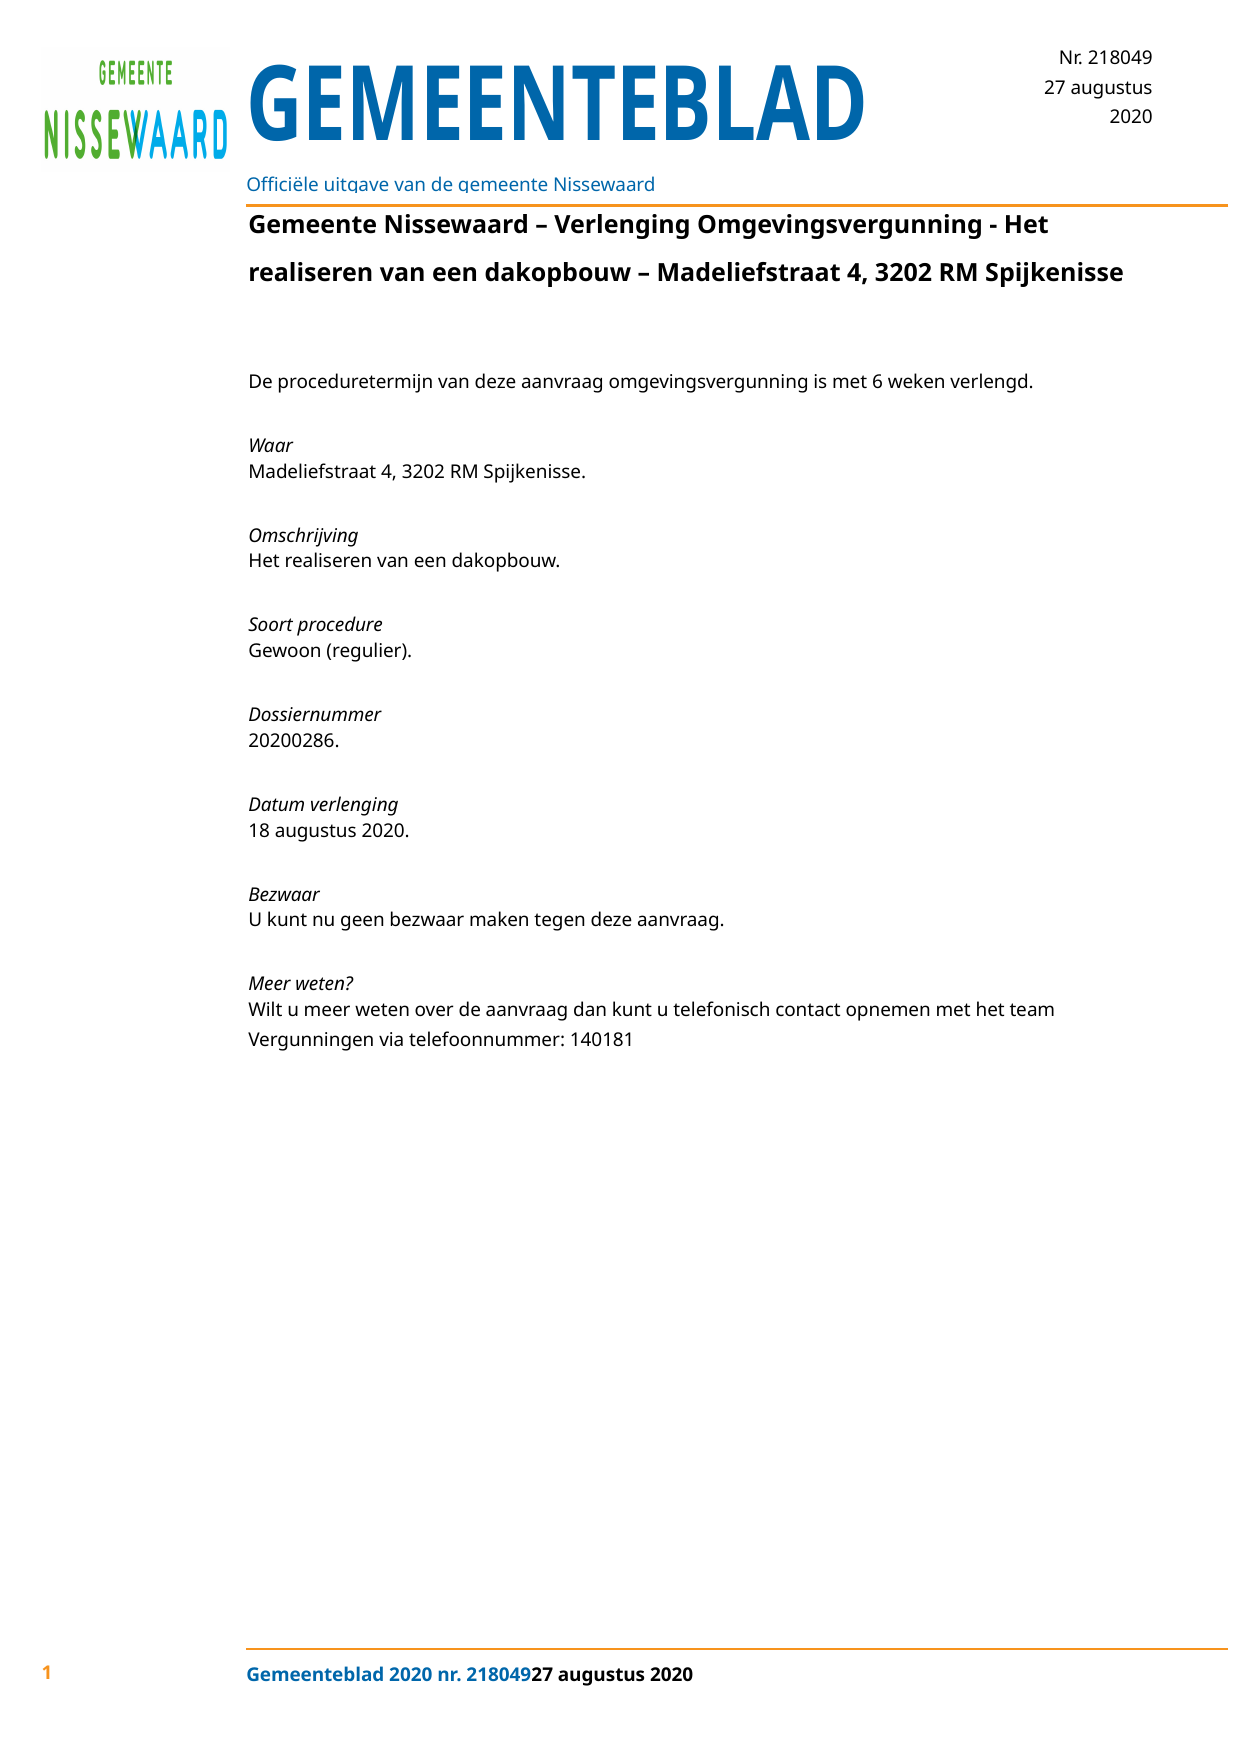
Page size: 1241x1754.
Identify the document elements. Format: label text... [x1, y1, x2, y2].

text Waar [248, 432, 1152, 458]
text Gewoon (regulier). [248, 637, 1152, 663]
text Dossiernummer [248, 701, 1152, 727]
text Gemeente Nissewaard – Verlenging Omgevingsvergunning - Het realiseren van een dakopbouw – Madeliefstraat 4, 3202 RM Spijkenisse [248, 207, 1152, 288]
text Datum verlenging [248, 791, 1152, 817]
text Het realiseren van een dakopbouw. [248, 548, 1152, 573]
text Madeliefstraat 4, 3202 RM Spijkenisse. [248, 458, 1152, 484]
text 20200286. [248, 727, 1152, 753]
picture [41, 47, 231, 172]
text U kunt nu geen bezwaar maken tegen deze aanvraag. [248, 906, 1152, 932]
text Soort procedure [248, 612, 1152, 637]
text Bezwaar [248, 881, 1152, 906]
text Meer weten? [248, 970, 1152, 996]
text De proceduretermijn van deze aanvraag omgevingsvergunning is met 6 weken verlengd. [248, 368, 1152, 394]
text Wilt u meer weten over de aanvraag dan kunt u telefonisch contact opnemen met het team Vergunningen via telefoonnummer: 140181 [248, 996, 1152, 1051]
text 18 augustus 2020. [248, 817, 1152, 842]
text Omschrijving [248, 522, 1152, 548]
